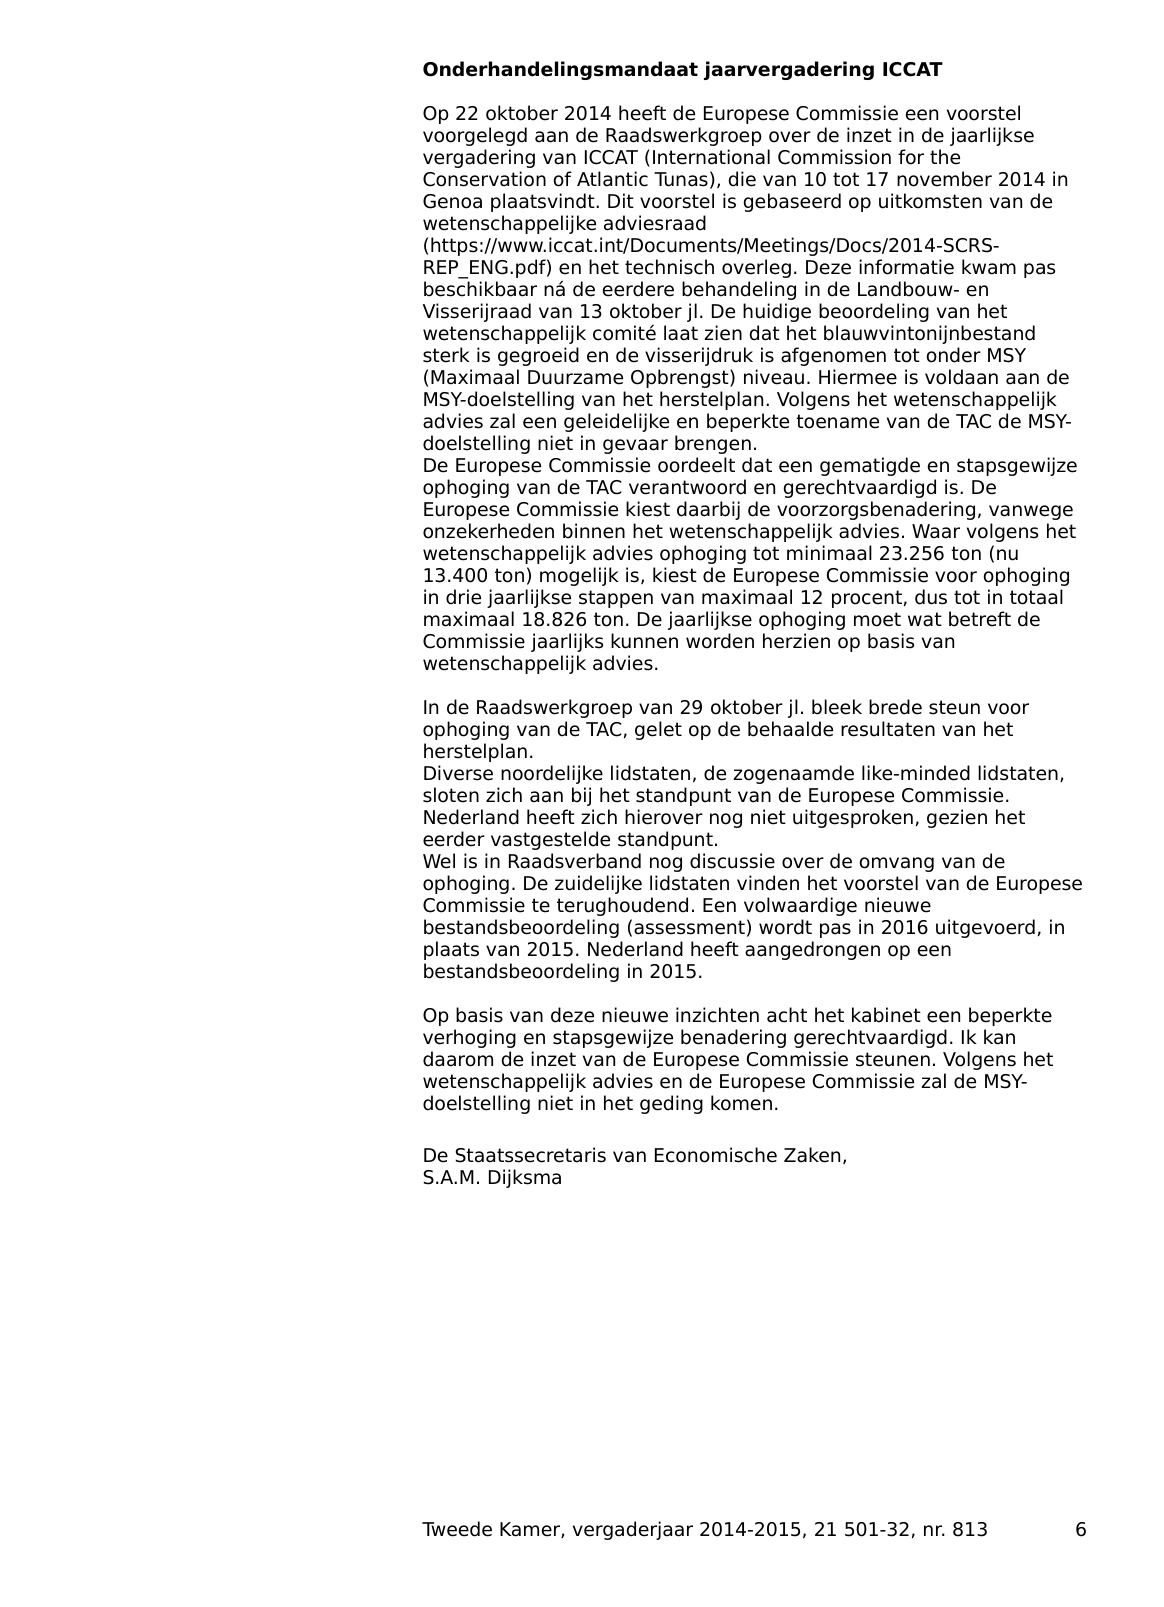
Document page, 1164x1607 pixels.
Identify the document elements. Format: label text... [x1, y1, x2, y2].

text De Europese Commissie oordeelt dat een gematigde en stapsgewijze ophoging van de TAC verantwoord en gerechtvaardigd is. De Europese Commissie kiest daarbij de voorzorgsbenadering, vanwege onzekerheden binnen het wetenschappelijk advies. Waar volgens het wetenschappelijk advies ophoging tot minimaal 23.256 ton (nu 13.400 ton) mogelijk is, kiest de Europese Commissie voor ophoging in drie jaarlijkse stappen van maximaal 12 procent, dus tot in totaal maximaal 18.826 ton. De jaarlijkse ophoging moet wat betreft de Commissie jaarlijks kunnen worden herzien op basis van wetenschappelijk advies. [422, 455, 1087, 675]
text Nederland heeft zich hierover nog niet uitgesproken, gezien het eerder vastgestelde standpunt. [422, 807, 1087, 851]
text De Staatssecretaris van Economische Zaken, S.A.M. Dijksma [422, 1145, 1087, 1189]
text Op basis van deze nieuwe inzichten acht het kabinet een beperkte verhoging en stapsgewijze benadering gerechtvaardigd. Ik kan daarom de inzet van de Europese Commissie steunen. Volgens het wetenschappelijk advies en de Europese Commissie zal de MSY-doelstelling niet in het geding komen. [422, 1005, 1087, 1115]
text Wel is in Raadsverband nog discussie over de omvang van de ophoging. De zuidelijke lidstaten vinden het voorstel van de Europese Commissie te terughoudend. Een volwaardige nieuwe bestandsbeoordeling (assessment) wordt pas in 2016 uitgevoerd, in plaats van 2015. Nederland heeft aangedrongen op een bestandsbeoordeling in 2015. [422, 851, 1087, 983]
subtitle Onderhandelingsmandaat jaarvergadering ICCAT [422, 59, 1087, 81]
text Op 22 oktober 2014 heeft de Europese Commissie een voorstel voorgelegd aan de Raadswerkgroep over de inzet in de jaarlijkse vergadering van ICCAT (International Commission for the Conservation of Atlantic Tunas), die van 10 tot 17 november 2014 in Genoa plaatsvindt. Dit voorstel is gebaseerd op uitkomsten van de wetenschappelijke adviesraad (https://www.iccat.int/Documents/Meetings/Docs/2014-SCRS-REP_ENG.pdf) en het technisch overleg. Deze informatie kwam pas beschikbaar ná de eerdere behandeling in de Landbouw- en Visserijraad van 13 oktober jl. De huidige beoordeling van het wetenschappelijk comité laat zien dat het blauwvintonijnbestand sterk is gegroeid en de visserijdruk is afgenomen tot onder MSY (Maximaal Duurzame Opbrengst) niveau. Hiermee is voldaan aan de MSY-doelstelling van het herstelplan. Volgens het wetenschappelijk advies zal een geleidelijke en beperkte toename van de TAC de MSY-doelstelling niet in gevaar brengen. [422, 103, 1087, 455]
text In de Raadswerkgroep van 29 oktober jl. bleek brede steun voor ophoging van de TAC, gelet op de behaalde resultaten van het herstelplan. [422, 697, 1087, 763]
text Diverse noordelijke lidstaten, de zogenaamde like-minded lidstaten, sloten zich aan bij het standpunt van de Europese Commissie. [422, 763, 1087, 807]
